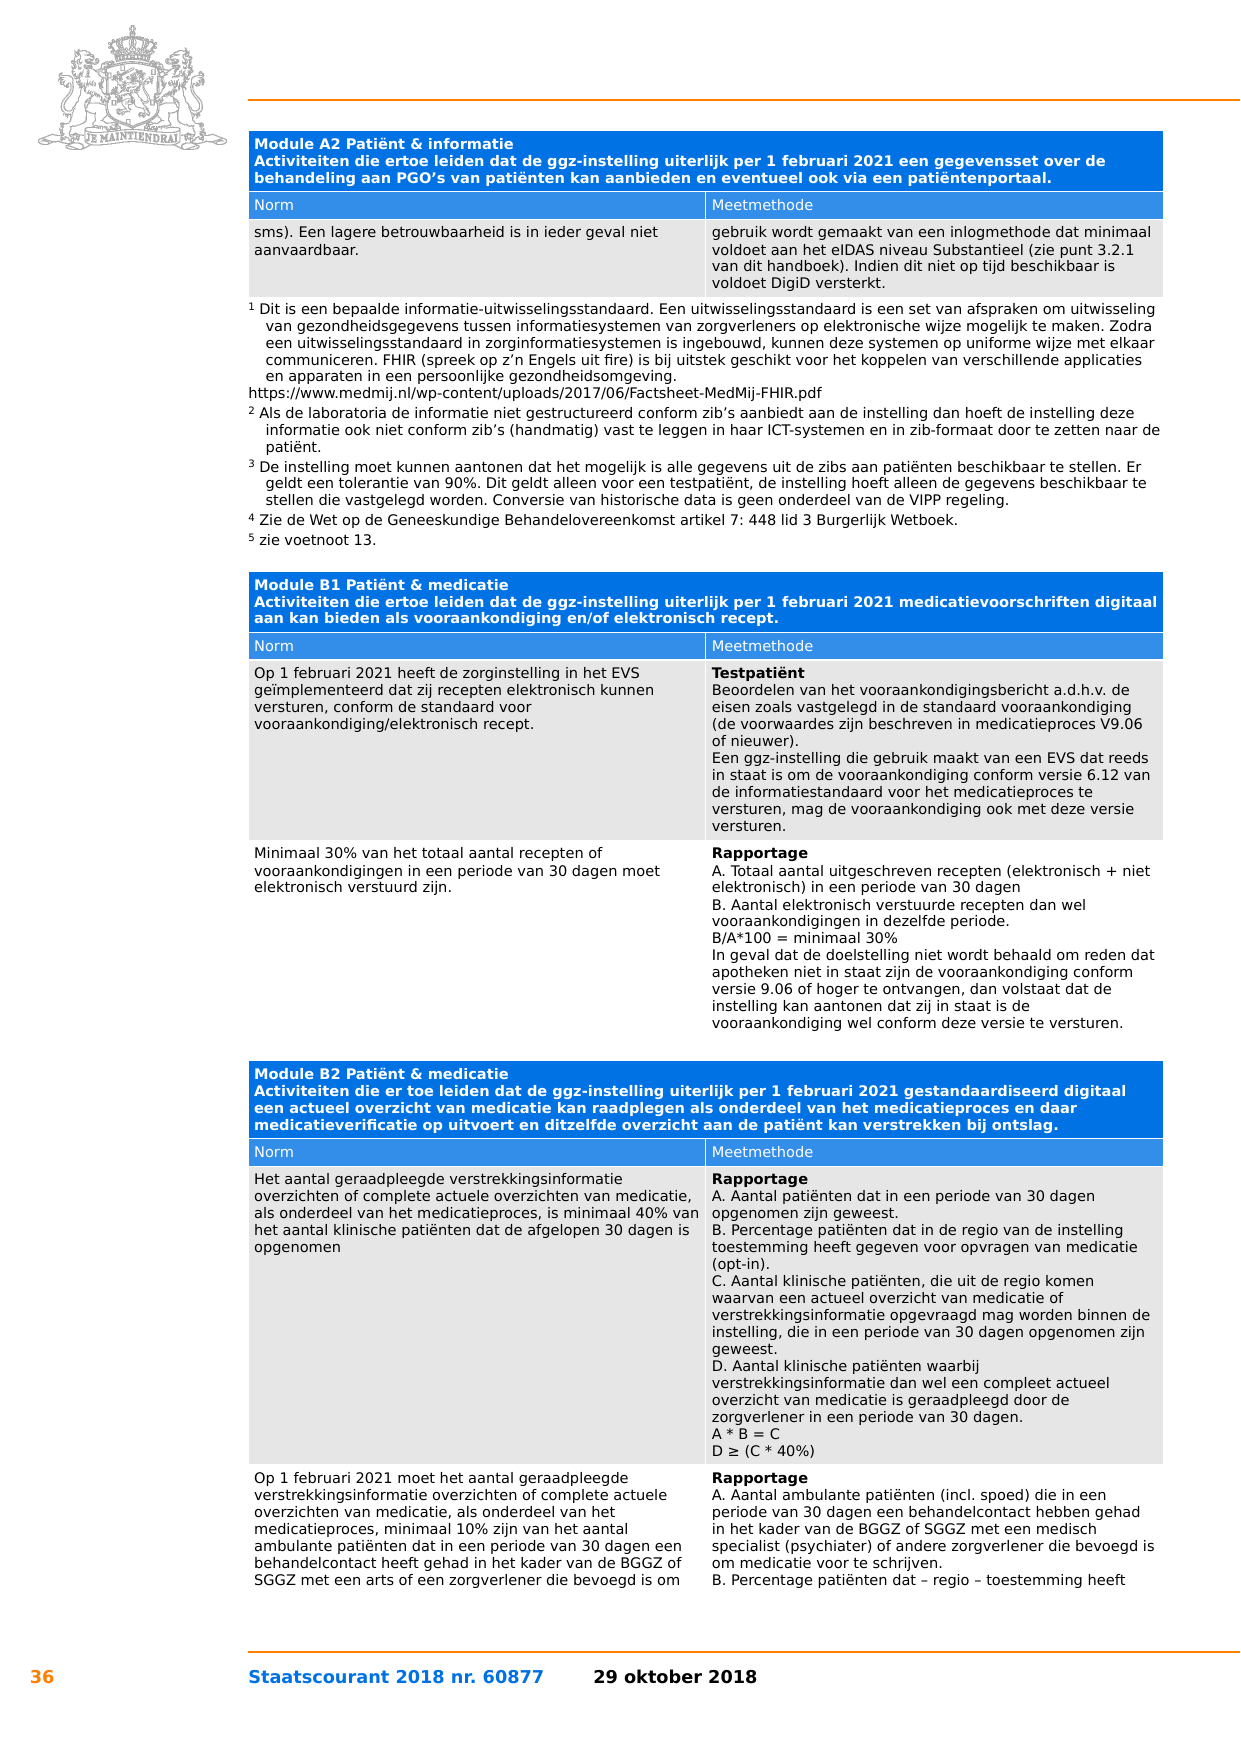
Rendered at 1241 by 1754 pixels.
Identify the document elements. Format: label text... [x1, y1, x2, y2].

table_cell Het aantal geraadpleegde verstrekkingsinformatie overzichten of complete actuele overzichten van medicatie, als onderdeel van het medicatieproces, is minimaal 40% van het aantal klinische patiënten dat de afgelopen 30 dagen is opgenomen [249, 1167, 705, 1464]
table_cell Testpatiënt Beoordelen van het vooraankondigingsbericht a.d.h.v. de eisen zoals vastgelegd in de standaard vooraankondiging (de voorwaardes zijn beschreven in medicatieproces V9.06 of nieuwer). Een ggz-instelling die gebruik maakt van een EVS dat reeds in staat is om de vooraankondiging conform versie 6.12 van de informatiestandaard voor het medicatieproces te versturen, mag de vooraankondiging ook met deze versie versturen. [706, 661, 1163, 840]
table_cell 1 Dit is een bepaalde informatie-uitwisselingsstandaard. Een uitwisselingsstandaard is een set van afspraken om uitwisseling van gezondheidsgegevens tussen informatiesystemen van zorgverleners op elektronische wijze mogelijk te maken. Zodra een uitwisselingsstandaard in zorginformatiesystemen is ingebouwd, kunnen deze systemen op uniforme wijze met elkaar communiceren. FHIR (spreek op z’n Engels uit fire) is bij uitstek geschikt voor het koppelen van verschillende applicaties en apparaten in een persoonlijke gezondheidsomgeving. https://www.medmij.nl/wp-content/uploads/2017/06/Factsheet-MedMij-FHIR.pdf 2 Als de laboratoria de informatie niet gestructureerd conform zib’s aanbiedt aan de instelling dan hoeft de instelling deze informatie ook niet conform zib’s (handmatig) vast te leggen in haar ICT-systemen en in zib-formaat door te zetten naar de patiënt. 3 De instelling moet kunnen aantonen dat het mogelijk is alle gegevens uit de zibs aan patiënten beschikbaar te stellen. Er geldt een tolerantie van 90%. Dit geldt alleen voor een testpatiënt, de instelling hoeft alleen de gegevens beschikbaar te stellen die vastgelegd worden. Conversie van historische data is geen onderdeel van de VIPP regeling. 4 Zie de Wet op de Geneeskundige Behandelovereenkomst artikel 7: 448 lid 3 Burgerlijk Wetboek. 5 zie voetnoot 13. [248, 298, 1163, 549]
table_cell gebruik wordt gemaakt van een inlogmethode dat minimaal voldoet aan het eIDAS niveau Substantieel (zie punt 3.2.1 van dit handboek). Indien dit niet op tijd beschikbaar is voldoet DigiD versterkt. [706, 220, 1163, 297]
table_cell Rapportage A. Aantal patiënten dat in een periode van 30 dagen opgenomen zijn geweest. B. Percentage patiënten dat in de regio van de instelling toestemming heeft gegeven voor opvragen van medicatie (opt-in). C. Aantal klinische patiënten, die uit de regio komen waarvan een actueel overzicht van medicatie of verstrekkingsinformatie opgevraagd mag worden binnen de instelling, die in een periode van 30 dagen opgenomen zijn geweest. D. Aantal klinische patiënten waarbij verstrekkingsinformatie dan wel een compleet actueel overzicht van medicatie is geraadpleegd door de zorgverlener in een periode van 30 dagen. A * B = C D ≥ (C * 40%) [706, 1167, 1163, 1464]
table_cell Meetmethode [706, 633, 1163, 659]
table_header Module B2 Patiënt & medicatie Activiteiten die er toe leiden dat de ggz-instelling uiterlijk per 1 februari 2021 gestandaardiseerd digitaal een actueel overzicht van medicatie kan raadplegen als onderdeel van het medicatieproces en daar medicatieverificatie op uitvoert en ditzelfde overzicht aan de patiënt kan verstrekken bij ontslag. [249, 1061, 1163, 1138]
table_cell Op 1 februari 2021 moet het aantal geraadpleegde verstrekkingsinformatie overzichten of complete actuele overzichten van medicatie, als onderdeel van het medicatieproces, minimaal 10% zijn van het aantal ambulante patiënten dat in een periode van 30 dagen een behandelcontact heeft gehad in het kader van de BGGZ of SGGZ met een arts of een zorgverlener die bevoegd is om [249, 1466, 705, 1594]
table_cell sms). Een lagere betrouwbaarheid is in ieder geval niet aanvaardbaar. [249, 220, 705, 297]
table_cell Op 1 februari 2021 heeft de zorginstelling in het EVS geïmplementeerd dat zij recepten elektronisch kunnen versturen, conform de standaard voor vooraankondiging/elektronisch recept. [249, 661, 705, 840]
table_header Module A2 Patiënt & informatie Activiteiten die ertoe leiden dat de ggz-instelling uiterlijk per 1 februari 2021 een gegevensset over de behandeling aan PGO’s van patiënten kan aanbieden en eventueel ook via een patiëntenportaal. [249, 131, 1163, 191]
picture [38, 25, 227, 150]
table_cell Norm [249, 1139, 705, 1166]
table_cell Minimaal 30% van het totaal aantal recepten of vooraankondigingen in een periode van 30 dagen moet elektronisch verstuurd zijn. [249, 841, 705, 1037]
table_cell Rapportage A. Aantal ambulante patiënten (incl. spoed) die in een periode van 30 dagen een behandelcontact hebben gehad in het kader van de BGGZ of SGGZ met een medisch specialist (psychiater) of andere zorgverlener die bevoegd is om medicatie voor te schrijven. B. Percentage patiënten dat – regio – toestemming heeft [706, 1466, 1163, 1594]
table_cell Rapportage A. Totaal aantal uitgeschreven recepten (elektronisch + niet elektronisch) in een periode van 30 dagen B. Aantal elektronisch verstuurde recepten dan wel vooraankondigingen in dezelfde periode. B/A*100 = minimaal 30% In geval dat de doelstelling niet wordt behaald om reden dat apotheken niet in staat zijn de vooraankondiging conform versie 9.06 of hoger te ontvangen, dan volstaat dat de instelling kan aantonen dat zij in staat is de vooraankondiging wel conform deze versie te versturen. [706, 841, 1163, 1037]
table_cell Meetmethode [706, 192, 1163, 219]
table_cell Norm [249, 192, 705, 219]
table_header Module B1 Patiënt & medicatie Activiteiten die ertoe leiden dat de ggz-instelling uiterlijk per 1 februari 2021 medicatievoorschriften digitaal aan kan bieden als vooraankondiging en/of elektronisch recept. [249, 572, 1163, 632]
table_cell Norm [249, 633, 705, 659]
table_cell Meetmethode [706, 1139, 1163, 1166]
